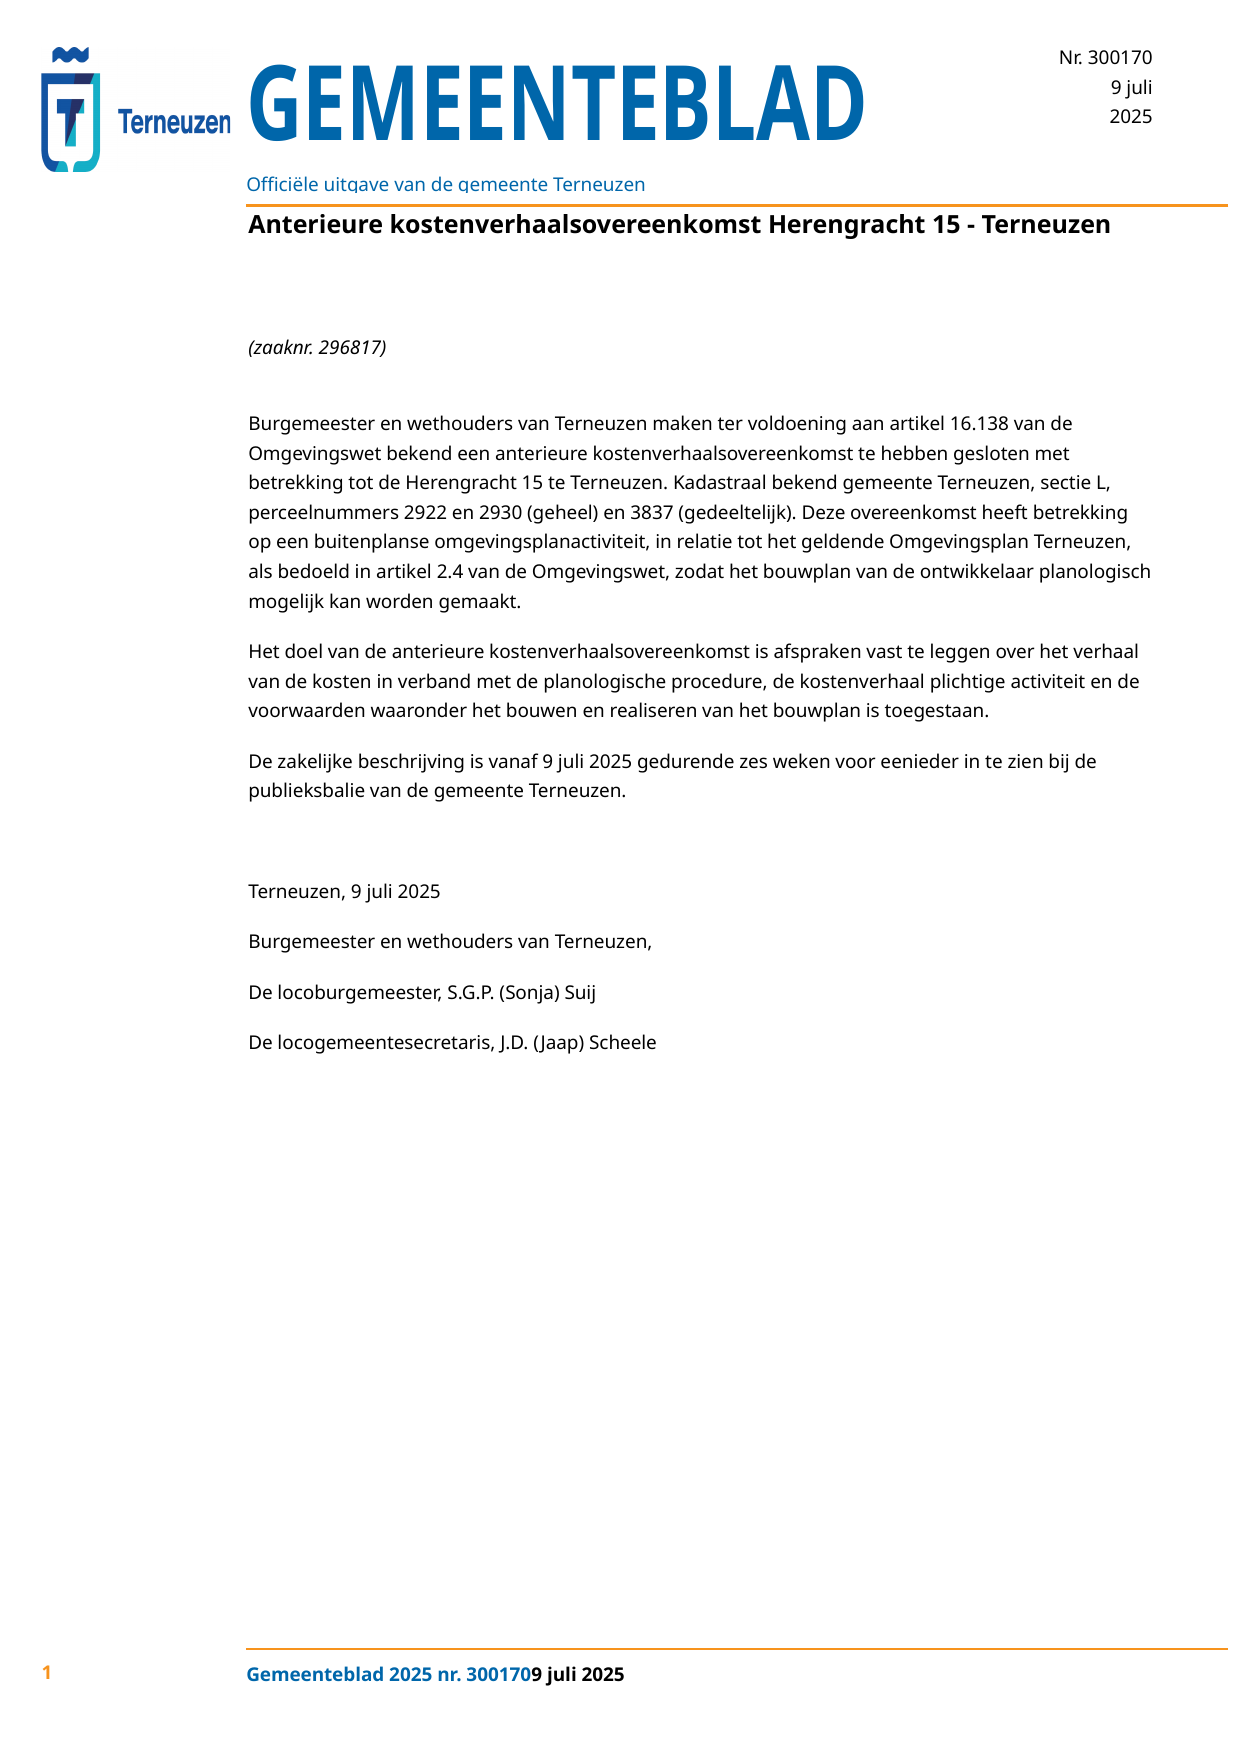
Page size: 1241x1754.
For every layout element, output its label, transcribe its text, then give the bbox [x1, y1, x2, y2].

text De zakelijke beschrijving is vanaf 9 juli 2025 gedurende zes weken voor eenieder in te zien bij de publieksbalie van de gemeente Terneuzen. [248, 748, 1152, 803]
text Terneuzen, 9 juli 2025 [248, 878, 1152, 904]
text (zaaknr. 296817) [248, 334, 1152, 360]
picture [41, 47, 231, 172]
text Burgemeester en wethouders van Terneuzen maken ter voldoening aan artikel 16.138 van de Omgevingswet bekend een anterieure kostenverhaalsovereenkomst te hebben gesloten met betrekking tot de Herengracht 15 te Terneuzen. Kadastraal bekend gemeente Terneuzen, sectie L, perceelnummers 2922 en 2930 (geheel) en 3837 (gedeeltelijk). Deze overeenkomst heeft betrekking op een buitenplanse omgevingsplanactiviteit, in relatie tot het geldende Omgevingsplan Terneuzen, als bedoeld in artikel 2.4 van de Omgevingswet, zodat het bouwplan van de ontwikkelaar planologisch mogelijk kan worden gemaakt. [248, 410, 1152, 614]
text Burgemeester en wethouders van Terneuzen, [248, 929, 1152, 954]
text De locoburgemeester, S.G.P. (Sonja) Suij [248, 979, 1152, 1005]
text Anterieure kostenverhaalsovereenkomst Herengracht 15 - Terneuzen [248, 207, 1152, 241]
text Het doel van de anterieure kostenverhaalsovereenkomst is afspraken vast te leggen over het verhaal van de kosten in verband met de planologische procedure, de kostenverhaal plichtige activiteit en de voorwaarden waaronder het bouwen en realiseren van het bouwplan is toegestaan. [248, 638, 1152, 723]
text De locogemeentesecretaris, J.D. (Jaap) Scheele [248, 1029, 1152, 1055]
